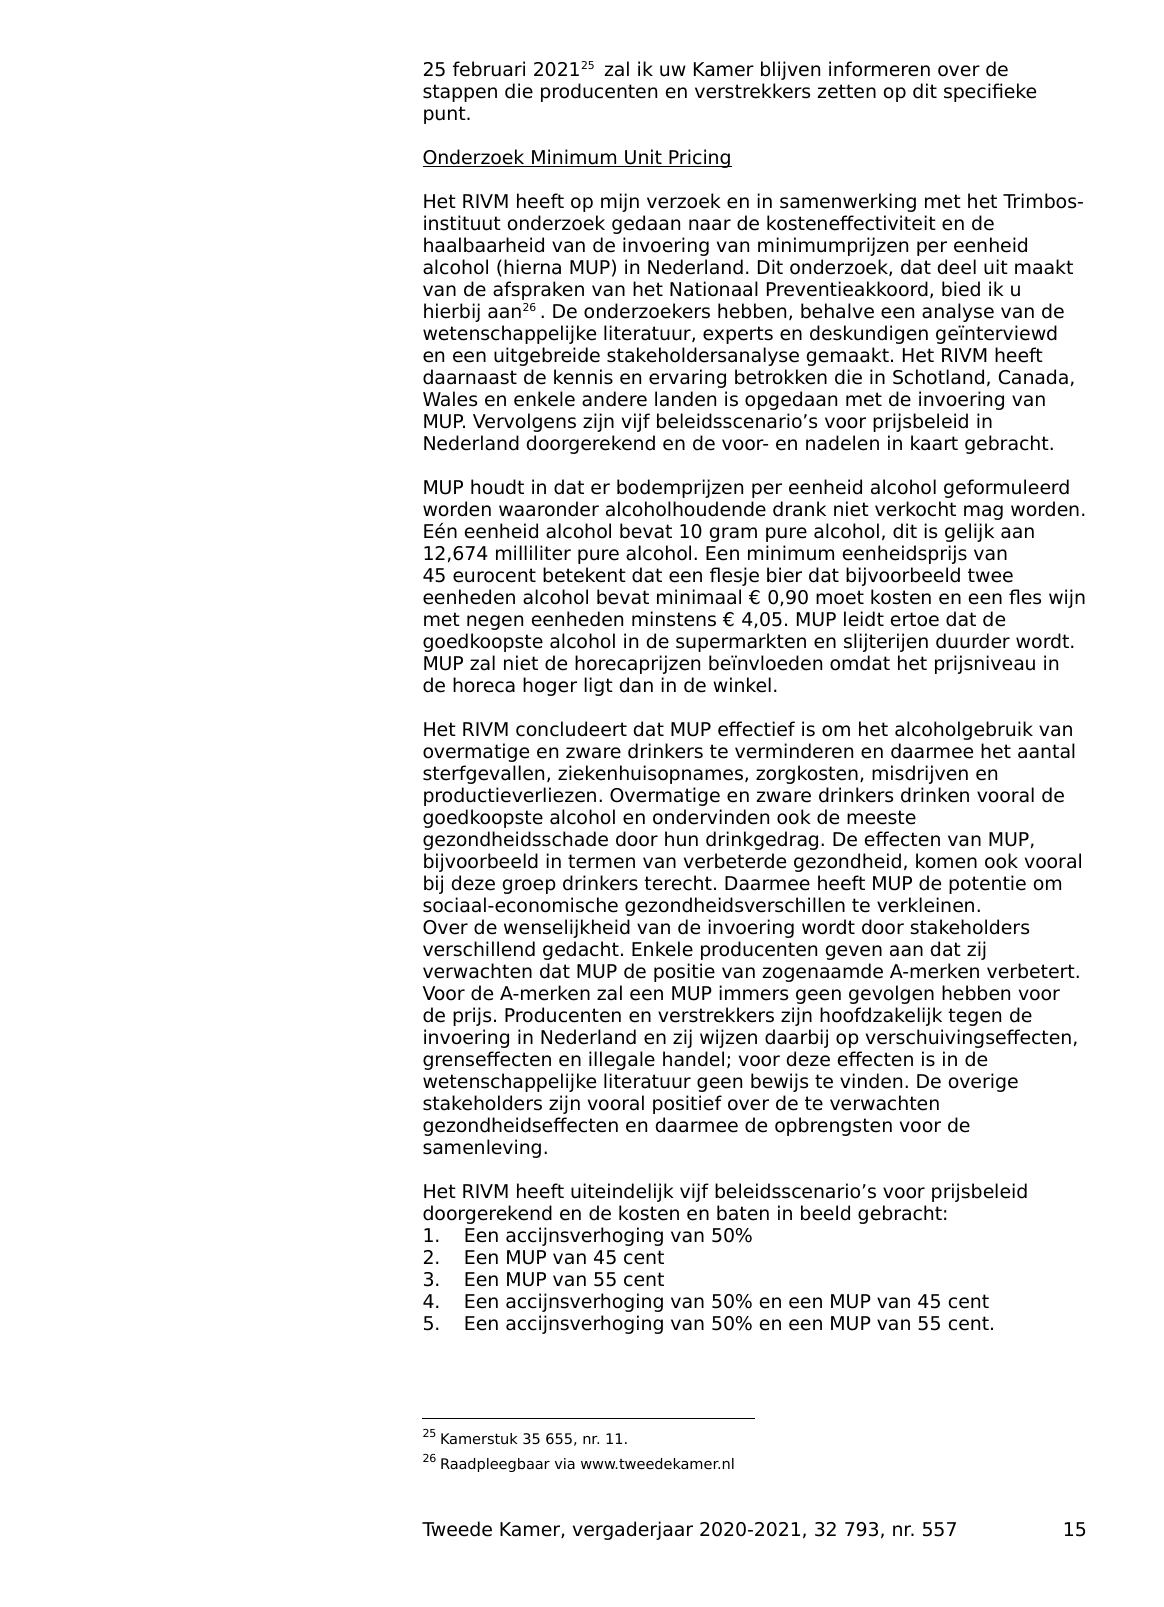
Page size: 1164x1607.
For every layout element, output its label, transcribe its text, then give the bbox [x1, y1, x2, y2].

text Kamerstuk 35 655, nr. 11. [422, 1427, 1087, 1449]
text 5. Een accijnsverhoging van 50% en een MUP van 55 cent. [422, 1313, 1087, 1335]
text 25 februari 2021 zal ik uw Kamer blijven informeren over de stappen die producenten en verstrekkers zetten op dit specifieke punt. [422, 59, 1087, 125]
text Over de wenselijkheid van de invoering wordt door stakeholders verschillend gedacht. Enkele producenten geven aan dat zij verwachten dat MUP de positie van zogenaamde A-merken verbetert. Voor de A-merken zal een MUP immers geen gevolgen hebben voor de prijs. Producenten en verstrekkers zijn hoofdzakelijk tegen de invoering in Nederland en zij wijzen daarbij op verschuivingseffecten, grenseffecten en illegale handel; voor deze effecten is in de wetenschappelijke literatuur geen bewijs te vinden. De overige stakeholders zijn vooral positief over de te verwachten gezondheidseffecten en daarmee de opbrengsten voor de samenleving. [422, 917, 1087, 1159]
subtitle Onderzoek Minimum Unit Pricing [422, 147, 1087, 169]
text Het RIVM heeft op mijn verzoek en in samenwerking met het Trimbos-instituut onderzoek gedaan naar de kosteneffectiviteit en de haalbaarheid van de invoering van minimumprijzen per eenheid alcohol (hierna MUP) in Nederland. Dit onderzoek, dat deel uit maakt van de afspraken van het Nationaal Preventieakkoord, bied ik u hierbij aan. De onderzoekers hebben, behalve een analyse van de wetenschappelijke literatuur, experts en deskundigen geïnterviewd en een uitgebreide stakeholdersanalyse gemaakt. Het RIVM heeft daarnaast de kennis en ervaring betrokken die in Schotland, Canada, Wales en enkele andere landen is opgedaan met de invoering van MUP. Vervolgens zijn vijf beleidsscenario’s voor prijsbeleid in Nederland doorgerekend en de voor- en nadelen in kaart gebracht. [422, 191, 1087, 455]
text 1. Een accijnsverhoging van 50% [422, 1225, 1087, 1247]
text 4. Een accijnsverhoging van 50% en een MUP van 45 cent [422, 1291, 1087, 1313]
text Het RIVM concludeert dat MUP effectief is om het alcoholgebruik van overmatige en zware drinkers te verminderen en daarmee het aantal sterfgevallen, ziekenhuisopnames, zorgkosten, misdrijven en productieverliezen. Overmatige en zware drinkers drinken vooral de goedkoopste alcohol en ondervinden ook de meeste gezondheidsschade door hun drinkgedrag. De effecten van MUP, bijvoorbeeld in termen van verbeterde gezondheid, komen ook vooral bij deze groep drinkers terecht. Daarmee heeft MUP de potentie om sociaal-economische gezondheidsverschillen te verkleinen. [422, 719, 1087, 917]
text Het RIVM heeft uiteindelijk vijf beleidsscenario’s voor prijsbeleid doorgerekend en de kosten en baten in beeld gebracht: [422, 1181, 1087, 1225]
text MUP houdt in dat er bodemprijzen per eenheid alcohol geformuleerd worden waaronder alcoholhoudende drank niet verkocht mag worden. Eén eenheid alcohol bevat 10 gram pure alcohol, dit is gelijk aan 12,674 milliliter pure alcohol. Een minimum eenheidsprijs van 45 eurocent betekent dat een flesje bier dat bijvoorbeeld twee eenheden alcohol bevat minimaal € 0,90 moet kosten en een fles wijn met negen eenheden minstens € 4,05. MUP leidt ertoe dat de goedkoopste alcohol in de supermarkten en slijterijen duurder wordt. MUP zal niet de horecaprijzen beïnvloeden omdat het prijsniveau in de horeca hoger ligt dan in de winkel. [422, 477, 1087, 697]
text Raadpleegbaar via www.tweedekamer.nl [422, 1452, 1087, 1474]
text 2. Een MUP van 45 cent [422, 1247, 1087, 1269]
text 3. Een MUP van 55 cent [422, 1269, 1087, 1291]
